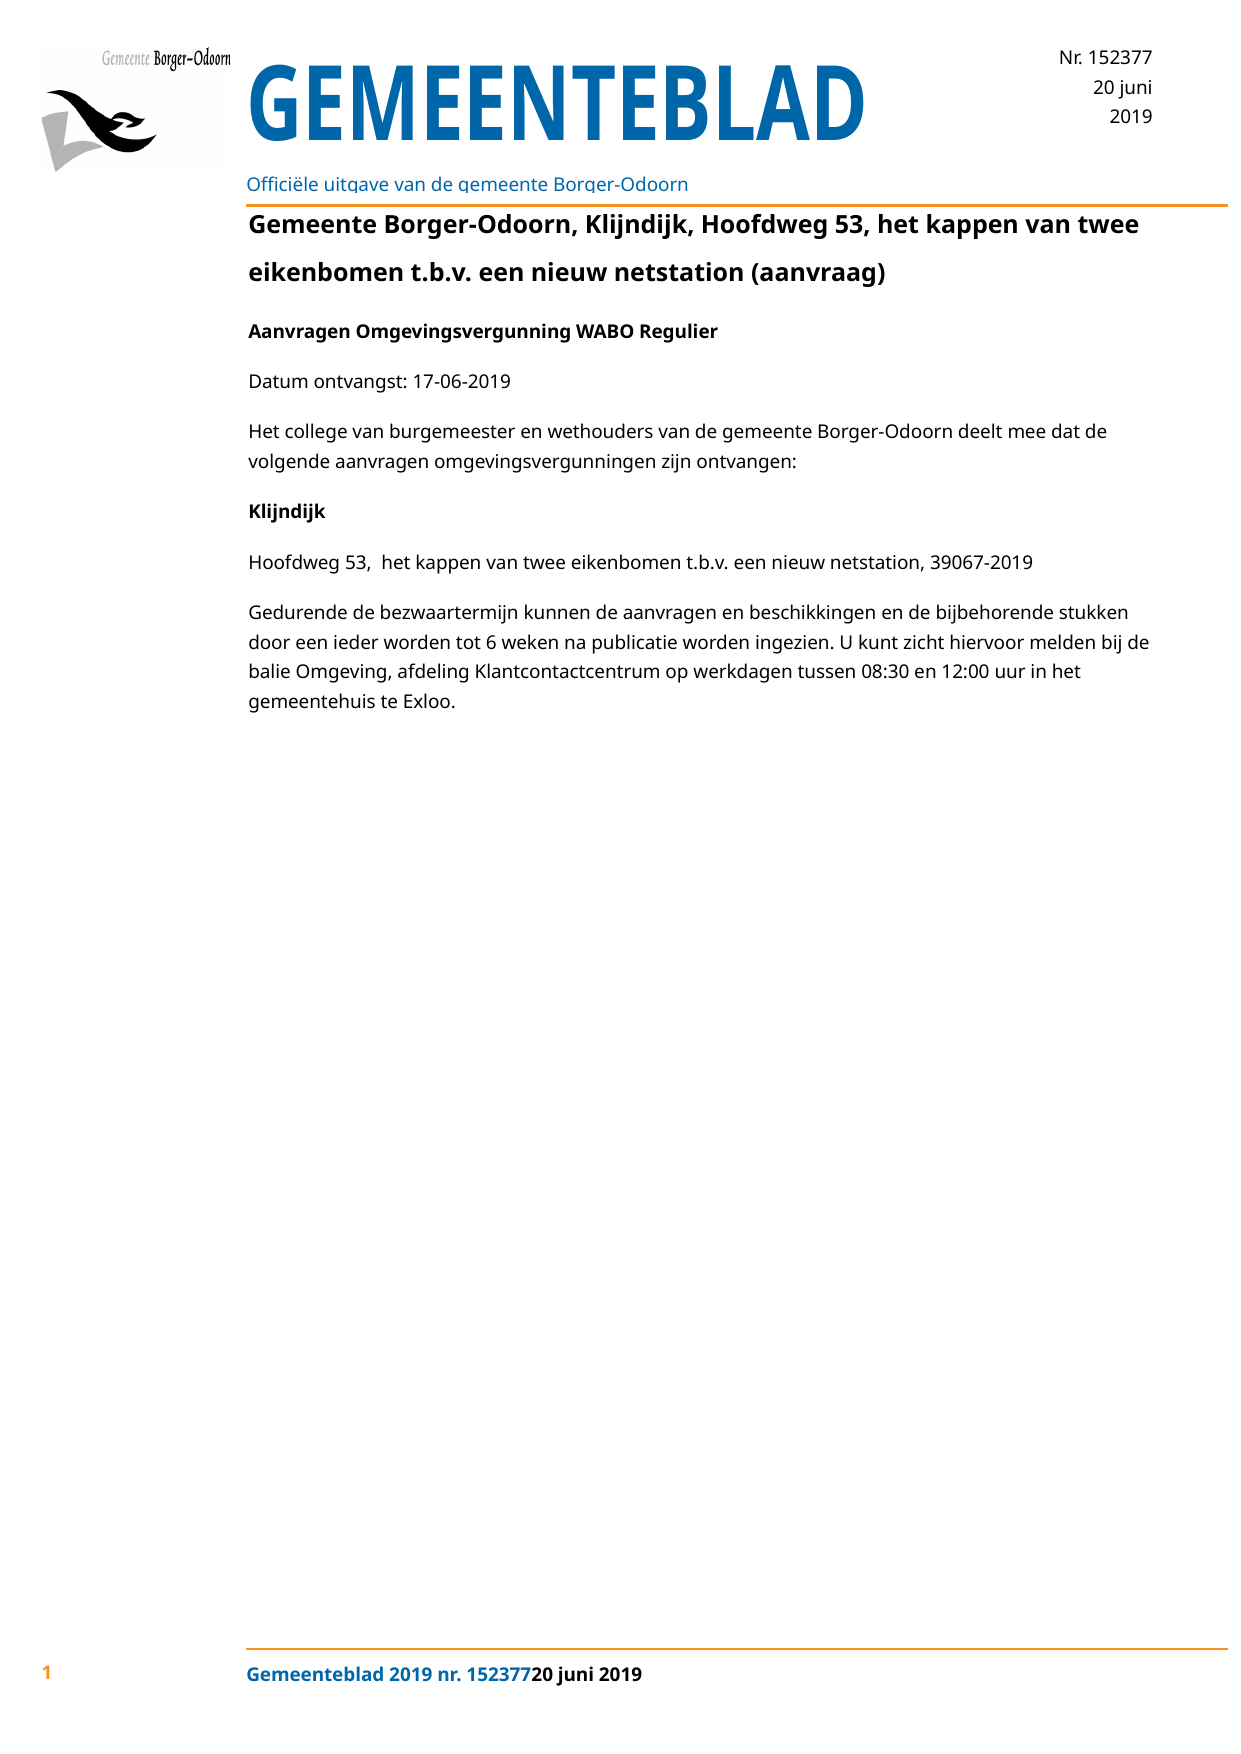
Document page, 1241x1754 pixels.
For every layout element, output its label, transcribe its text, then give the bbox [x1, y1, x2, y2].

text Hoofdweg 53, het kappen van twee eikenbomen t.b.v. een nieuw netstation, 39067-2019 [248, 549, 1152, 575]
text Aanvragen Omgevingsvergunning WABO Regulier [248, 318, 1152, 344]
text Klijndijk [248, 499, 1152, 524]
text Datum ontvangst: 17-06-2019 [248, 368, 1152, 394]
text Gemeente Borger-Odoorn, Klijndijk, Hoofdweg 53, het kappen van twee eikenbomen t.b.v. een nieuw netstation (aanvraag) [248, 207, 1152, 288]
text Gedurende de bezwaartermijn kunnen de aanvragen en beschikkingen en de bijbehorende stukken door een ieder worden tot 6 weken na publicatie worden ingezien. U kunt zicht hiervoor melden bij de balie Omgeving, afdeling Klantcontactcentrum op werkdagen tussen 08:30 en 12:00 uur in het gemeentehuis te Exloo. [248, 599, 1152, 714]
picture [41, 47, 231, 172]
text Het college van burgemeester en wethouders van de gemeente Borger-Odoorn deelt mee dat de volgende aanvragen omgevingsvergunningen zijn ontvangen: [248, 419, 1152, 474]
